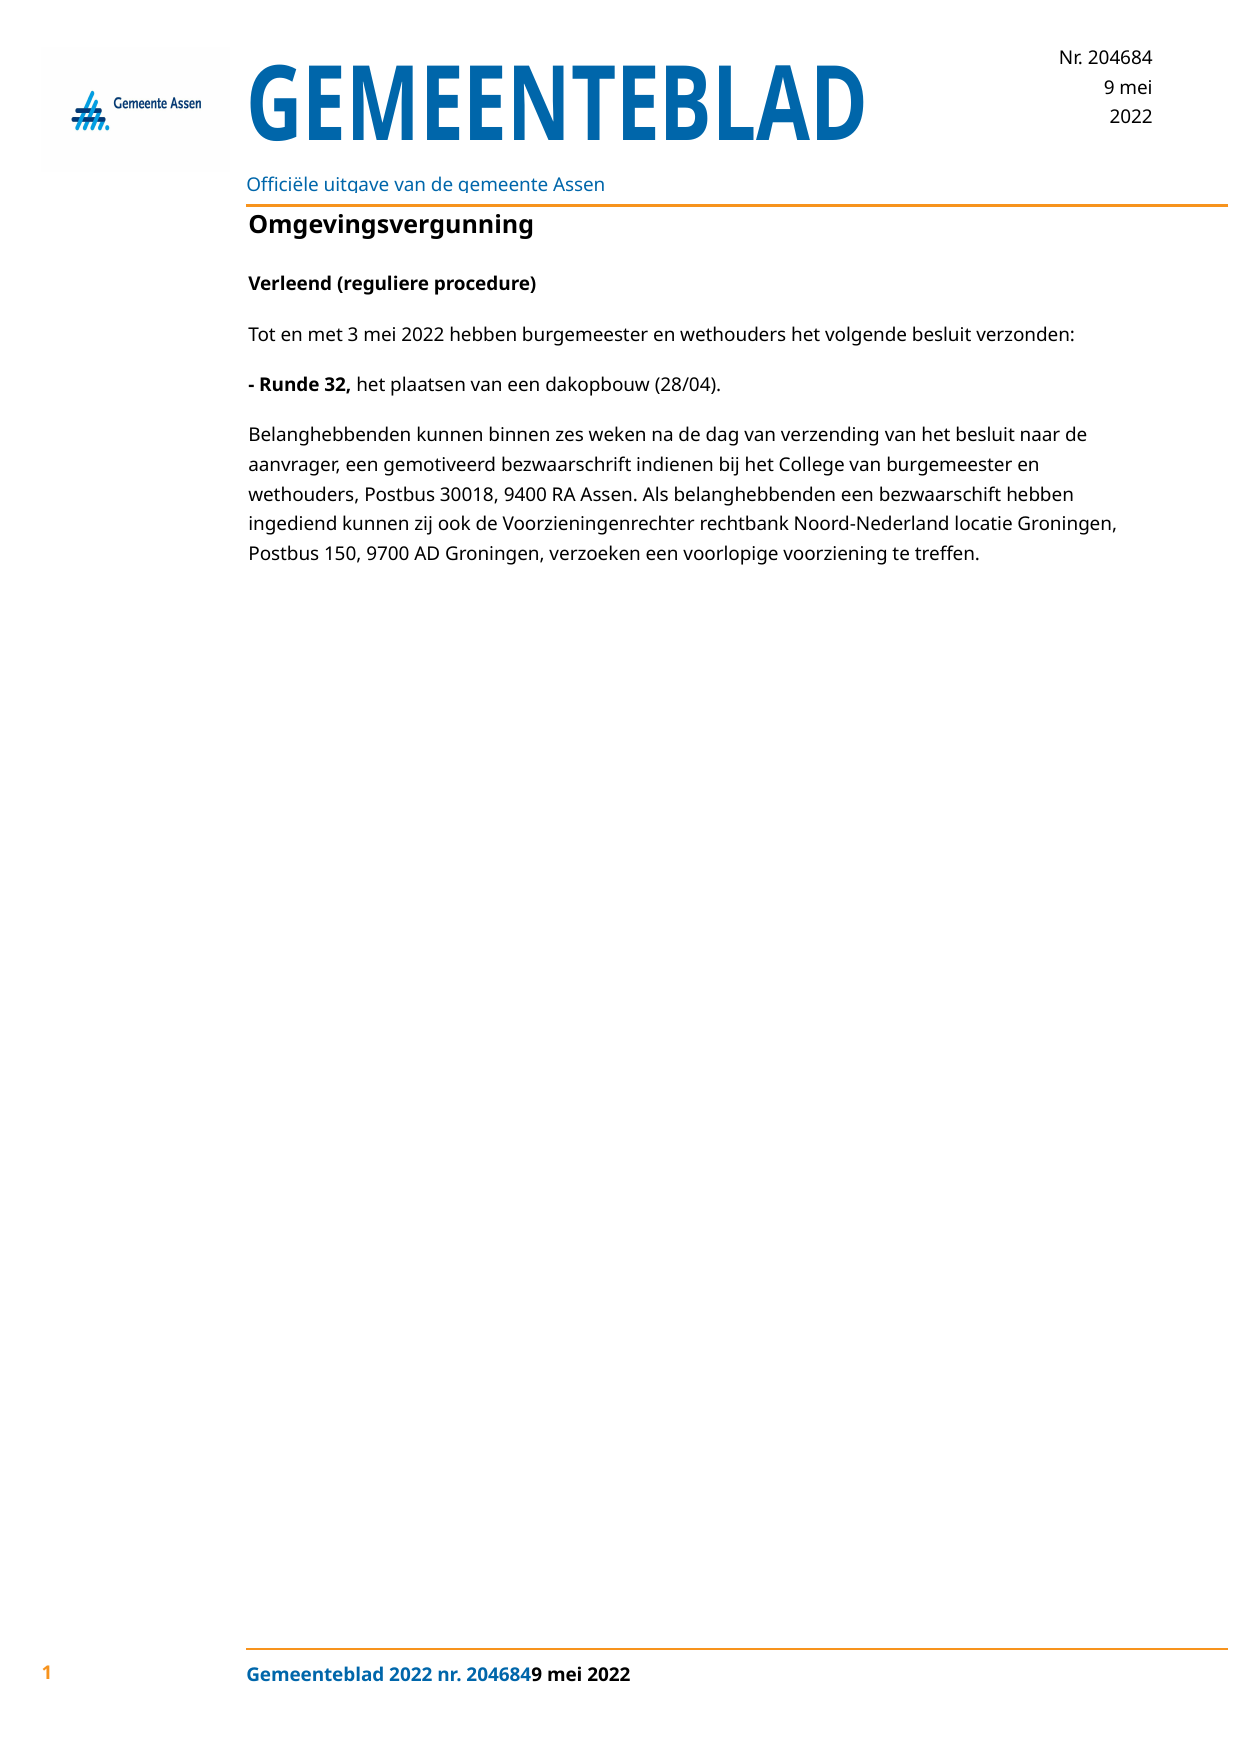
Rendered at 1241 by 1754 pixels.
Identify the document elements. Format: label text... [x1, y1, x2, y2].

text - Runde 32, het plaatsen van een dakopbouw (28/04). [248, 371, 1152, 397]
picture [41, 47, 231, 172]
text Omgevingsvergunning [248, 207, 1152, 241]
text Verleend (reguliere procedure) [248, 270, 1152, 296]
text Belanghebbenden kunnen binnen zes weken na de dag van verzending van het besluit naar de aanvrager, een gemotiveerd bezwaarschrift indienen bij het College van burgemeester en wethouders, Postbus 30018, 9400 RA Assen. Als belanghebbenden een bezwaarschift hebben ingediend kunnen zij ook de Voorzieningenrechter rechtbank Noord-Nederland locatie Groningen, Postbus 150, 9700 AD Groningen, verzoeken een voorlopige voorziening te treffen. [248, 422, 1152, 566]
text Tot en met 3 mei 2022 hebben burgemeester en wethouders het volgende besluit verzonden: [248, 321, 1152, 346]
